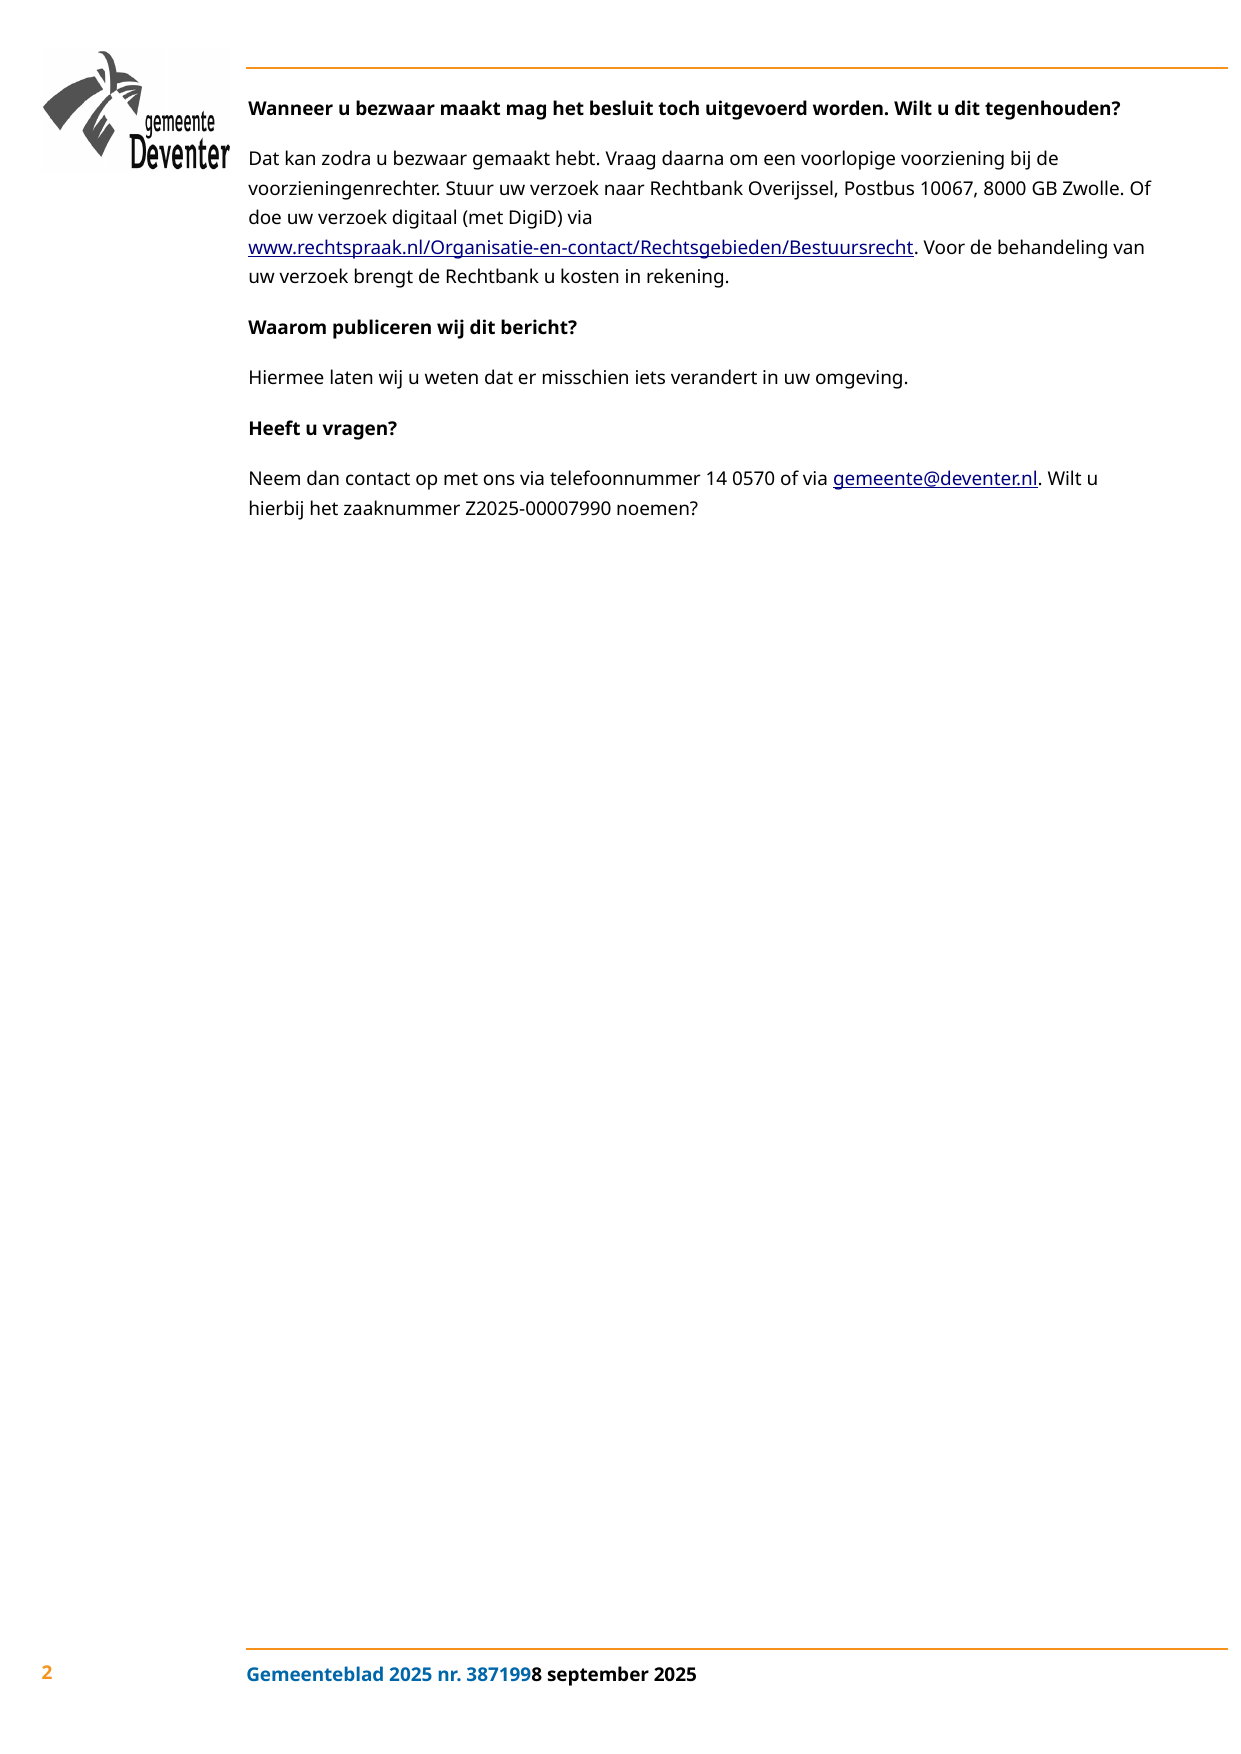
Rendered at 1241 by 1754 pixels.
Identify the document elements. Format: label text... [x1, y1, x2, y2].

text Heeft u vragen? [248, 415, 1152, 441]
text Dat kan zodra u bezwaar gemaakt hebt. Vraag daarna om een voorlopige voorziening bij de voorzieningenrechter. Stuur uw verzoek naar Rechtbank Overijssel, Postbus 10067, 8000 GB Zwolle. Of doe uw verzoek digitaal (met DigiD) via www.rechtspraak.nl/Organisatie-en-contact/Rechtsgebieden/Bestuursrecht. Voor de behandeling van uw verzoek brengt de Rechtbank u kosten in rekening. [248, 145, 1152, 289]
text Wanneer u bezwaar maakt mag het besluit toch uitgevoerd worden. Wilt u dit tegenhouden? [248, 95, 1152, 121]
picture [41, 47, 231, 172]
text Neem dan contact op met ons via telefoonnummer 14 0570 of via gemeente@deventer.nl. Wilt u hierbij het zaaknummer Z2025-00007990 noemen? [248, 465, 1152, 521]
text Hiermee laten wij u weten dat er misschien iets verandert in uw omgeving. [248, 364, 1152, 390]
text Waarom publiceren wij dit bericht? [248, 314, 1152, 340]
